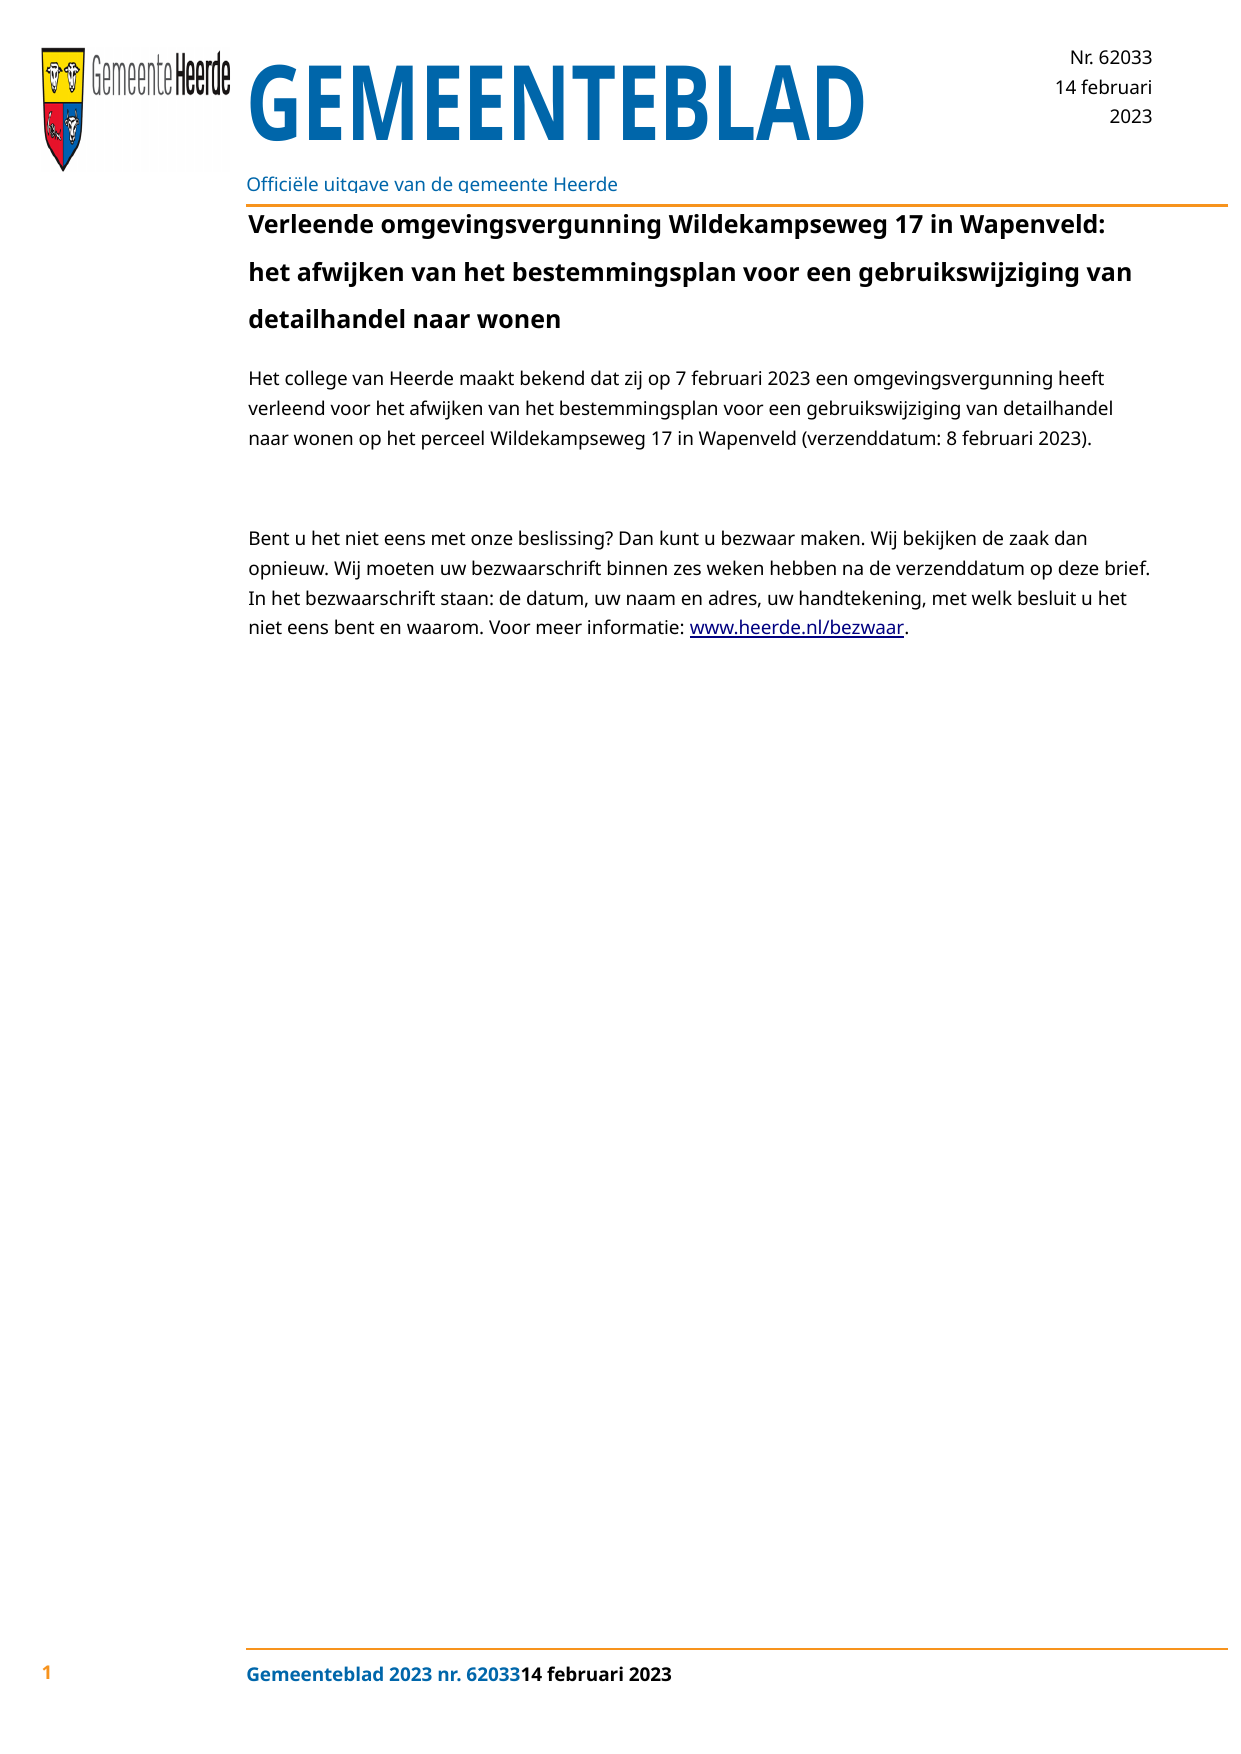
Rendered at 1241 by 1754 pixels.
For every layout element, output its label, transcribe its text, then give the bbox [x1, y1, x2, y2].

text Verleende omgevingsvergunning Wildekampseweg 17 in Wapenveld: het afwijken van het bestemmingsplan voor een gebruikswijziging van detailhandel naar wonen [248, 207, 1152, 336]
text Het college van Heerde maakt bekend dat zij op 7 februari 2023 een omgevingsvergunning heeft verleend voor het afwijken van het bestemmingsplan voor een gebruikswijziging van detailhandel naar wonen op het perceel Wildekampseweg 17 in Wapenveld (verzenddatum: 8 februari 2023). [248, 366, 1152, 450]
picture [41, 47, 231, 172]
text Bent u het niet eens met onze beslissing? Dan kunt u bezwaar maken. Wij bekijken de zaak dan opnieuw. Wij moeten uw bezwaarschrift binnen zes weken hebben na de verzenddatum op deze brief. In het bezwaarschrift staan: de datum, uw naam en adres, uw handtekening, met welk besluit u het niet eens bent en waarom. Voor meer informatie: www.heerde.nl/bezwaar. [248, 526, 1152, 640]
